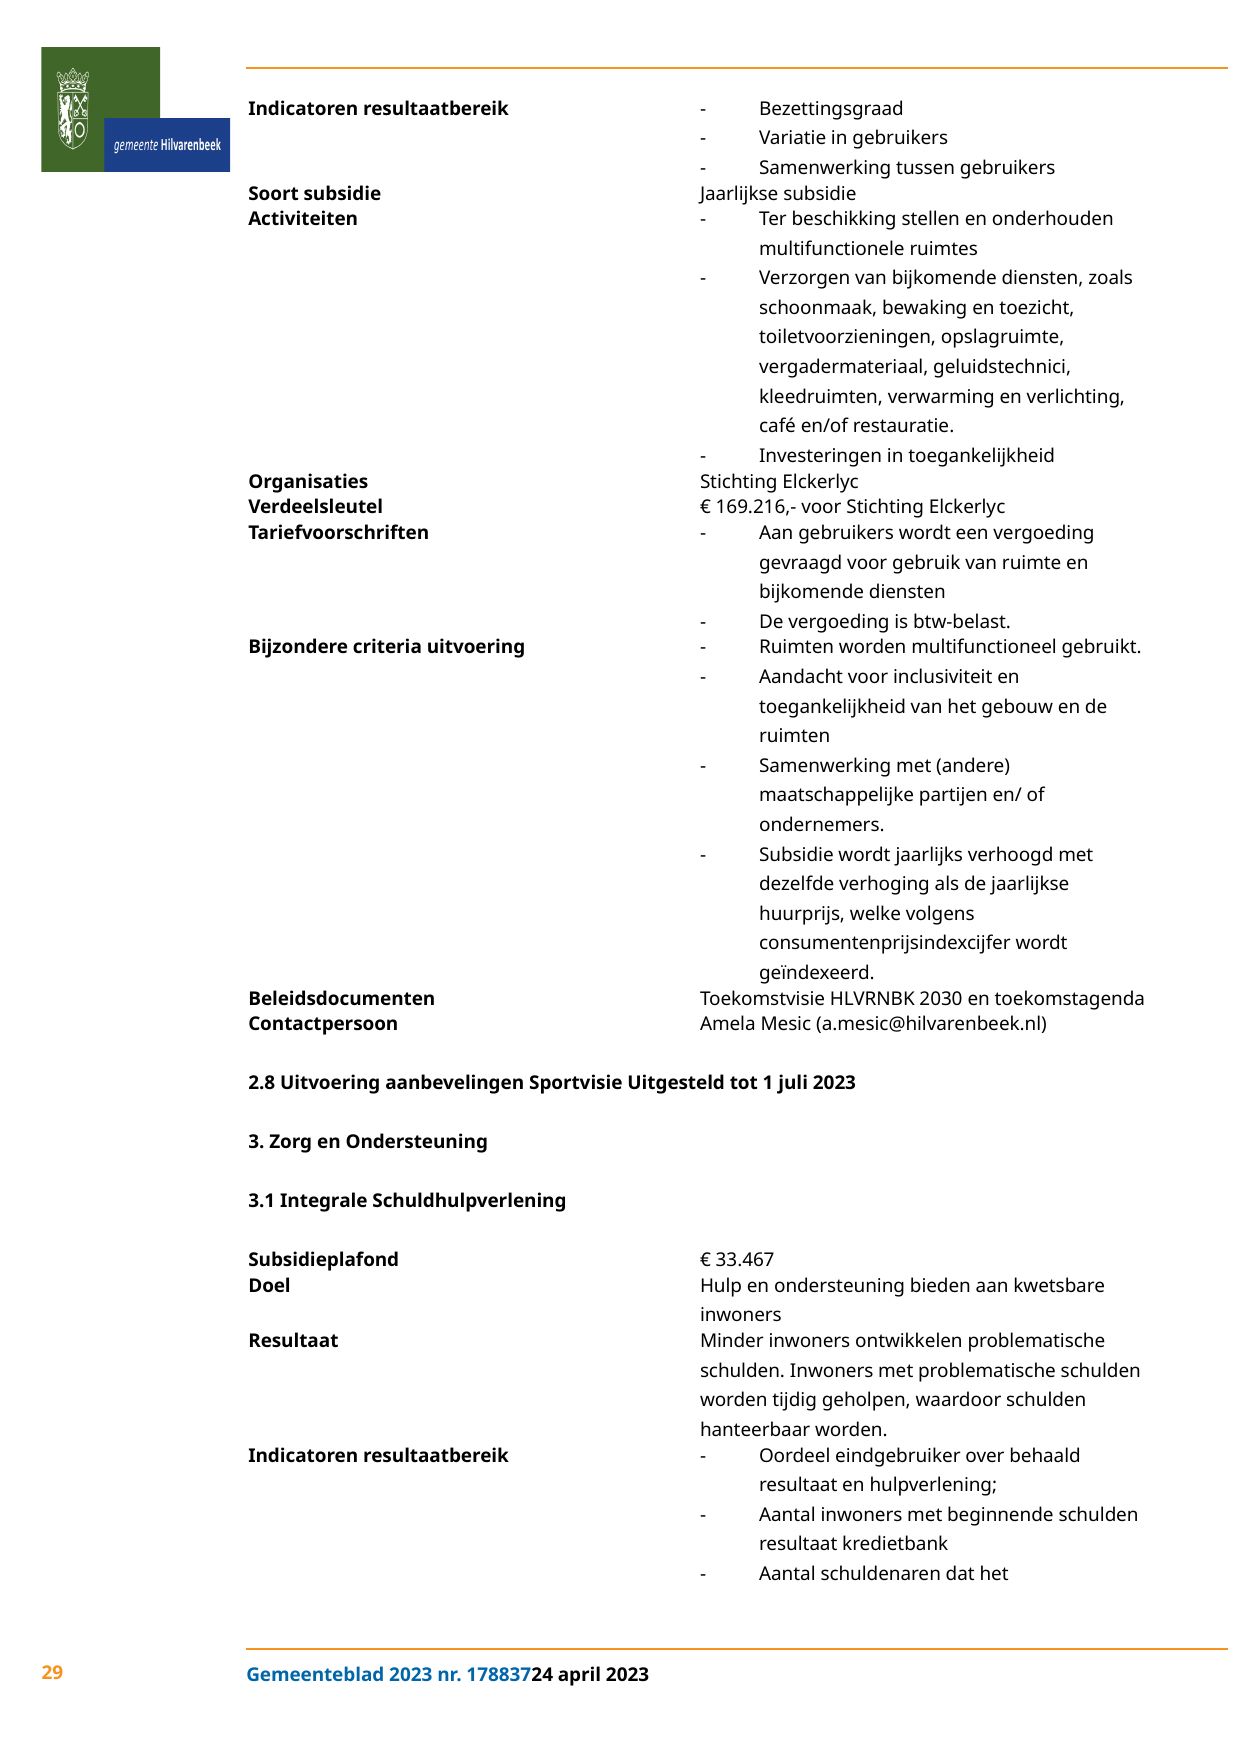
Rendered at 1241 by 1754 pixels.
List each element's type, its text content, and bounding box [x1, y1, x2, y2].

table_cell Bijzondere criteria uitvoering [248, 634, 700, 985]
table_header Subsidieplafond [248, 1246, 700, 1272]
table_cell Resultaat [248, 1327, 700, 1442]
table_cell Indicatoren resultaatbereik [248, 1442, 700, 1586]
table_cell Toekomstvisie HLVRNBK 2030 en toekomstagenda [700, 985, 1152, 1011]
table_cell Doel [248, 1272, 700, 1327]
picture [41, 47, 231, 172]
text 3. Zorg en Ondersteuning [248, 1128, 1152, 1153]
table_cell Stichting Elckerlyc [700, 468, 1152, 493]
table_cell Oordeel eindgebruiker over behaald resultaat en hulpverlening; Aantal inwoners met beginnende schulden resultaat kredietbank Aantal schuldenaren dat het [700, 1442, 1152, 1586]
table_cell Minder inwoners ontwikkelen problematische schulden. Inwoners met problematische schulden worden tijdig geholpen, waardoor schulden hanteerbaar worden. [700, 1327, 1152, 1442]
table_cell Amela Mesic (a.mesic@hilvarenbeek.nl) [700, 1011, 1152, 1036]
text 3.1 Integrale Schuldhulpverlening [248, 1187, 1152, 1213]
table_header 2.8 Uitvoering aanbevelingen Sportvisie Uitgesteld tot 1 juli 2023 [248, 1069, 1152, 1095]
table_cell Beleidsdocumenten [248, 985, 700, 1011]
table_cell Ruimten worden multifunctioneel gebruikt. Aandacht voor inclusiviteit en toegankelijkheid van het gebouw en de ruimten Samenwerking met (andere) maatschappelijke partijen en/ of ondernemers. Subsidie wordt jaarlijks verhoogd met dezelfde verhoging als de jaarlijkse huurprijs, welke volgens consumentenprijsindexcijfer wordt geïndexeerd. [700, 634, 1152, 985]
table_cell Aan gebruikers wordt een vergoeding gevraagd voor gebruik van ruimte en bijkomende diensten De vergoeding is btw-belast. [700, 519, 1152, 634]
table_cell Contactpersoon [248, 1011, 700, 1036]
table_cell € 169.216,- voor Stichting Elckerlyc [700, 494, 1152, 519]
table_cell Jaarlijkse subsidie [700, 180, 1152, 205]
table_cell Bezettingsgraad Variatie in gebruikers Samenwerking tussen gebruikers [700, 95, 1152, 180]
table_cell Activiteiten [248, 205, 700, 468]
table_cell Indicatoren resultaatbereik [248, 95, 700, 180]
table_cell Verdeelsleutel [248, 494, 700, 519]
table_cell Ter beschikking stellen en onderhouden multifunctionele ruimtes Verzorgen van bijkomende diensten, zoals schoonmaak, bewaking en toezicht, toiletvoorzieningen, opslagruimte, vergadermateriaal, geluidstechnici, kleedruimten, verwarming en verlichting, café en/of restauratie. Investeringen in toegankelijkheid [700, 205, 1152, 468]
table_cell Hulp en ondersteuning bieden aan kwetsbare inwoners [700, 1272, 1152, 1327]
table_cell Soort subsidie [248, 180, 700, 205]
table_header € 33.467 [700, 1246, 1152, 1272]
table_cell Tariefvoorschriften [248, 519, 700, 634]
table_cell Organisaties [248, 468, 700, 493]
